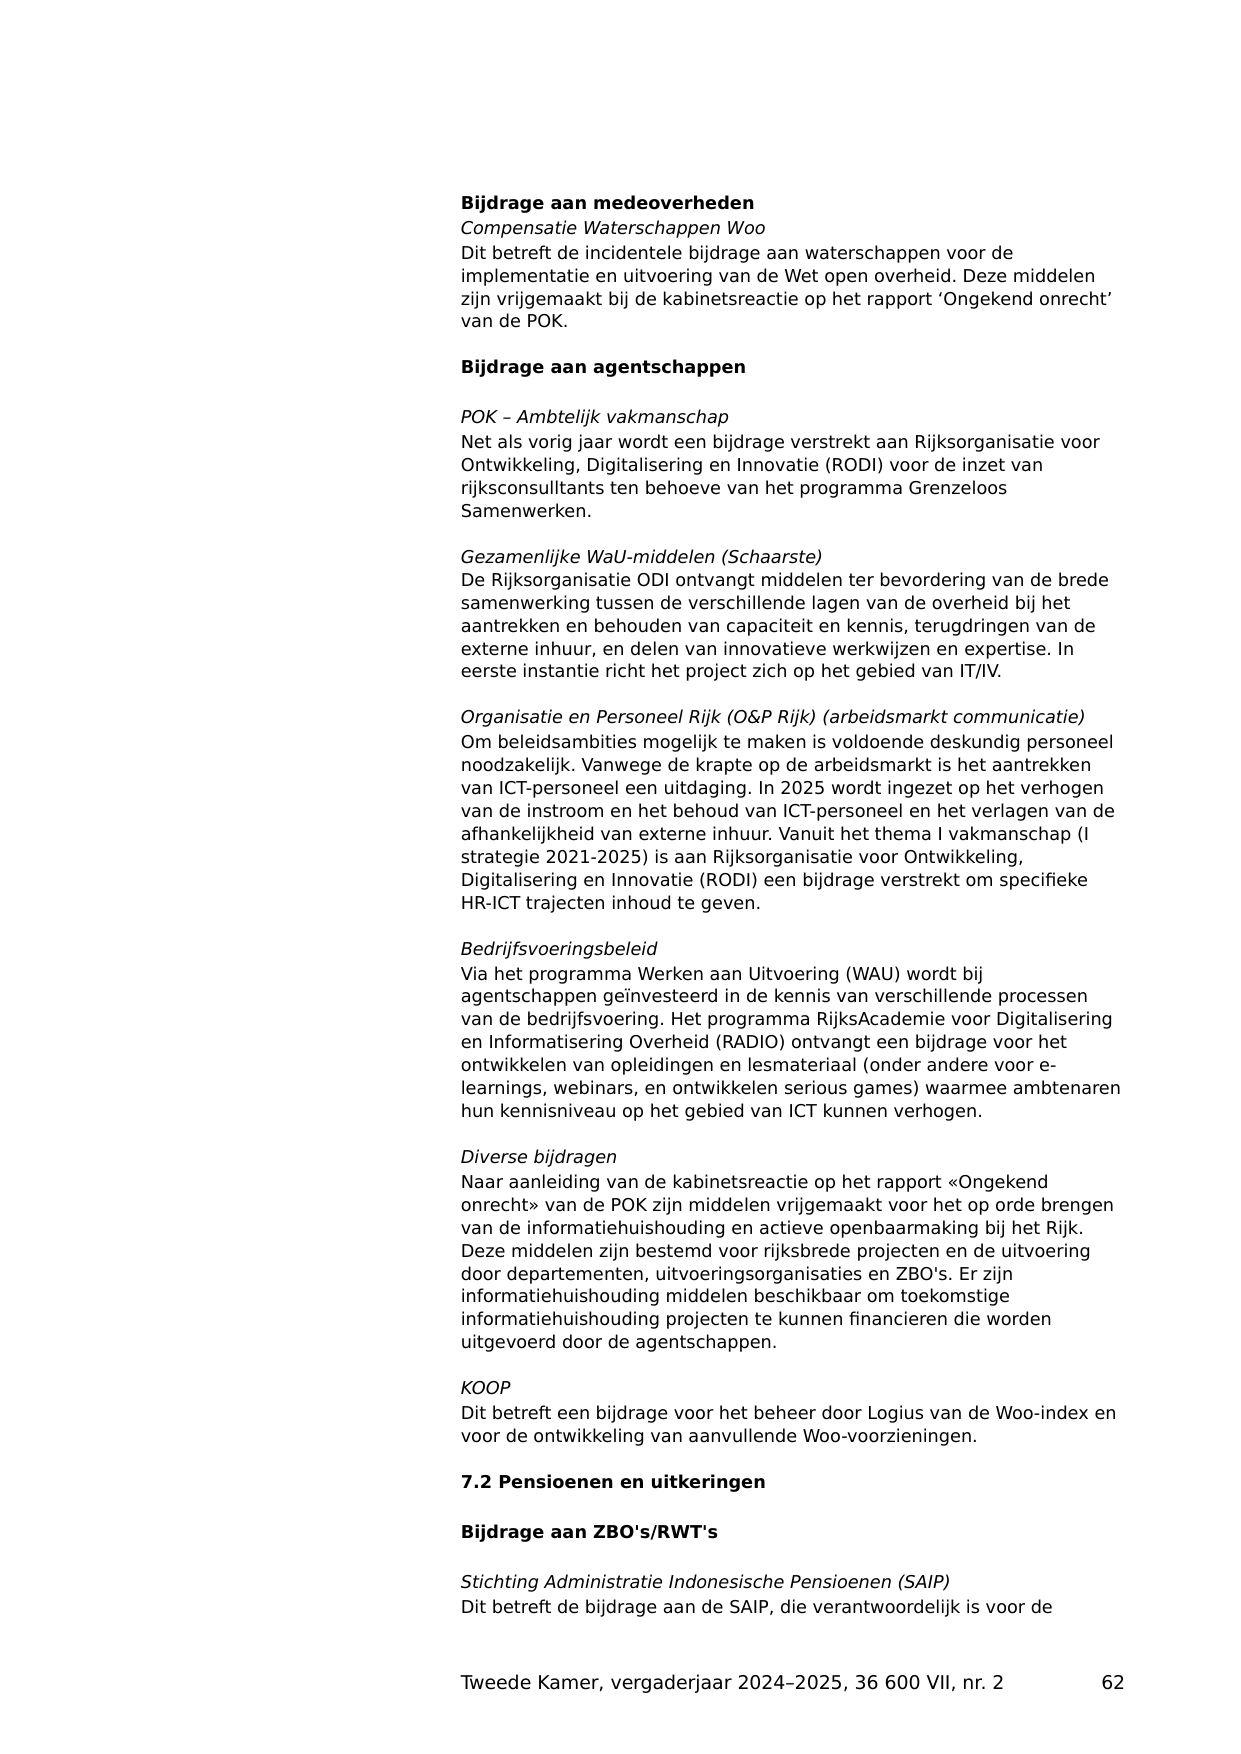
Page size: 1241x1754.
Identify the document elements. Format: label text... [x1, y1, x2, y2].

text KOOP [461, 1376, 1125, 1399]
text Gezamenlijke WaU-middelen (Schaarste) De Rijksorganisatie ODI ontvangt middelen ter bevordering van de brede samenwerking tussen de verschillende lagen van de overheid bij het aantrekken en behouden van capaciteit en kennis, terugdringen van de externe inhuur, en delen van innovatieve werkwijzen en expertise. In eerste instantie richt het project zich op het gebied van IT/IV. [461, 545, 1125, 682]
text Diverse bijdragen [461, 1145, 1125, 1168]
text Stichting Administratie Indonesische Pensioenen (SAIP) [461, 1570, 1125, 1593]
text Naar aanleiding van de kabinetsreactie op het rapport «Ongekend onrecht» van de POK zijn middelen vrijgemaakt voor het op orde brengen van de informatiehuishouding en actieve openbaarmaking bij het Rijk. Deze middelen zijn bestemd voor rijksbrede projecten en de uitvoering door departementen, uitvoeringsorganisaties en ZBO's. Er zijn informatiehuishouding middelen beschikbaar om toekomstige informatiehuishouding projecten te kunnen financieren die worden uitgevoerd door de agentschappen. [461, 1170, 1125, 1353]
text Om beleidsambities mogelijk te maken is voldoende deskundig personeel noodzakelijk. Vanwege de krapte op de arbeidsmarkt is het aantrekken van ICT-personeel een uitdaging. In 2025 wordt ingezet op het verhogen van de instroom en het behoud van ICT-personeel en het verlagen van de afhankelijkheid van externe inhuur. Vanuit het thema I vakmanschap (I strategie 2021-2025) is aan Rijksorganisatie voor Ontwikkeling, Digitalisering en Innovatie (RODI) een bijdrage verstrekt om specifieke HR-ICT trajecten inhoud te geven. [461, 730, 1125, 914]
text Bedrijfsvoeringsbeleid [461, 937, 1125, 959]
text Bijdrage aan medeoverheden [461, 191, 1125, 214]
text Organisatie en Personeel Rijk (O&P Rijk) (arbeidsmarkt communicatie) [461, 705, 1125, 728]
text Dit betreft de incidentele bijdrage aan waterschappen voor de implementatie en uitvoering van de Wet open overheid. Deze middelen zijn vrijgemaakt bij de kabinetsreactie op het rapport ‘Ongekend onrecht’ van de POK. [461, 241, 1125, 332]
text Net als vorig jaar wordt een bijdrage verstrekt aan Rijksorganisatie voor Ontwikkeling, Digitalisering en Innovatie (RODI) voor de inzet van rijksconsulltants ten behoeve van het programma Grenzeloos Samenwerken. [461, 430, 1125, 522]
text 7.2 Pensioenen en uitkeringen [461, 1470, 1125, 1493]
text Dit betreft een bijdrage voor het beheer door Logius van de Woo-index en voor de ontwikkeling van aanvullende Woo-voorzieningen. [461, 1401, 1125, 1447]
text Via het programma Werken aan Uitvoering (WAU) wordt bij agentschappen geïnvesteerd in de kennis van verschillende processen van de bedrijfsvoering. Het programma RijksAcademie voor Digitalisering en Informatisering Overheid (RADIO) ontvangt een bijdrage voor het ontwikkelen van opleidingen en lesmateriaal (onder andere voor e-learnings, webinars, en ontwikkelen serious games) waarmee ambtenaren hun kennisniveau op het gebied van ICT kunnen verhogen. [461, 962, 1125, 1122]
text POK – Ambtelijk vakmanschap [461, 405, 1125, 428]
text Bijdrage aan agentschappen [461, 355, 1125, 378]
text Compensatie Waterschappen Woo [461, 216, 1125, 239]
text Bijdrage aan ZBO's/RWT's [461, 1520, 1125, 1543]
text Dit betreft de bijdrage aan de SAIP, die verantwoordelijk is voor de [461, 1595, 1125, 1618]
